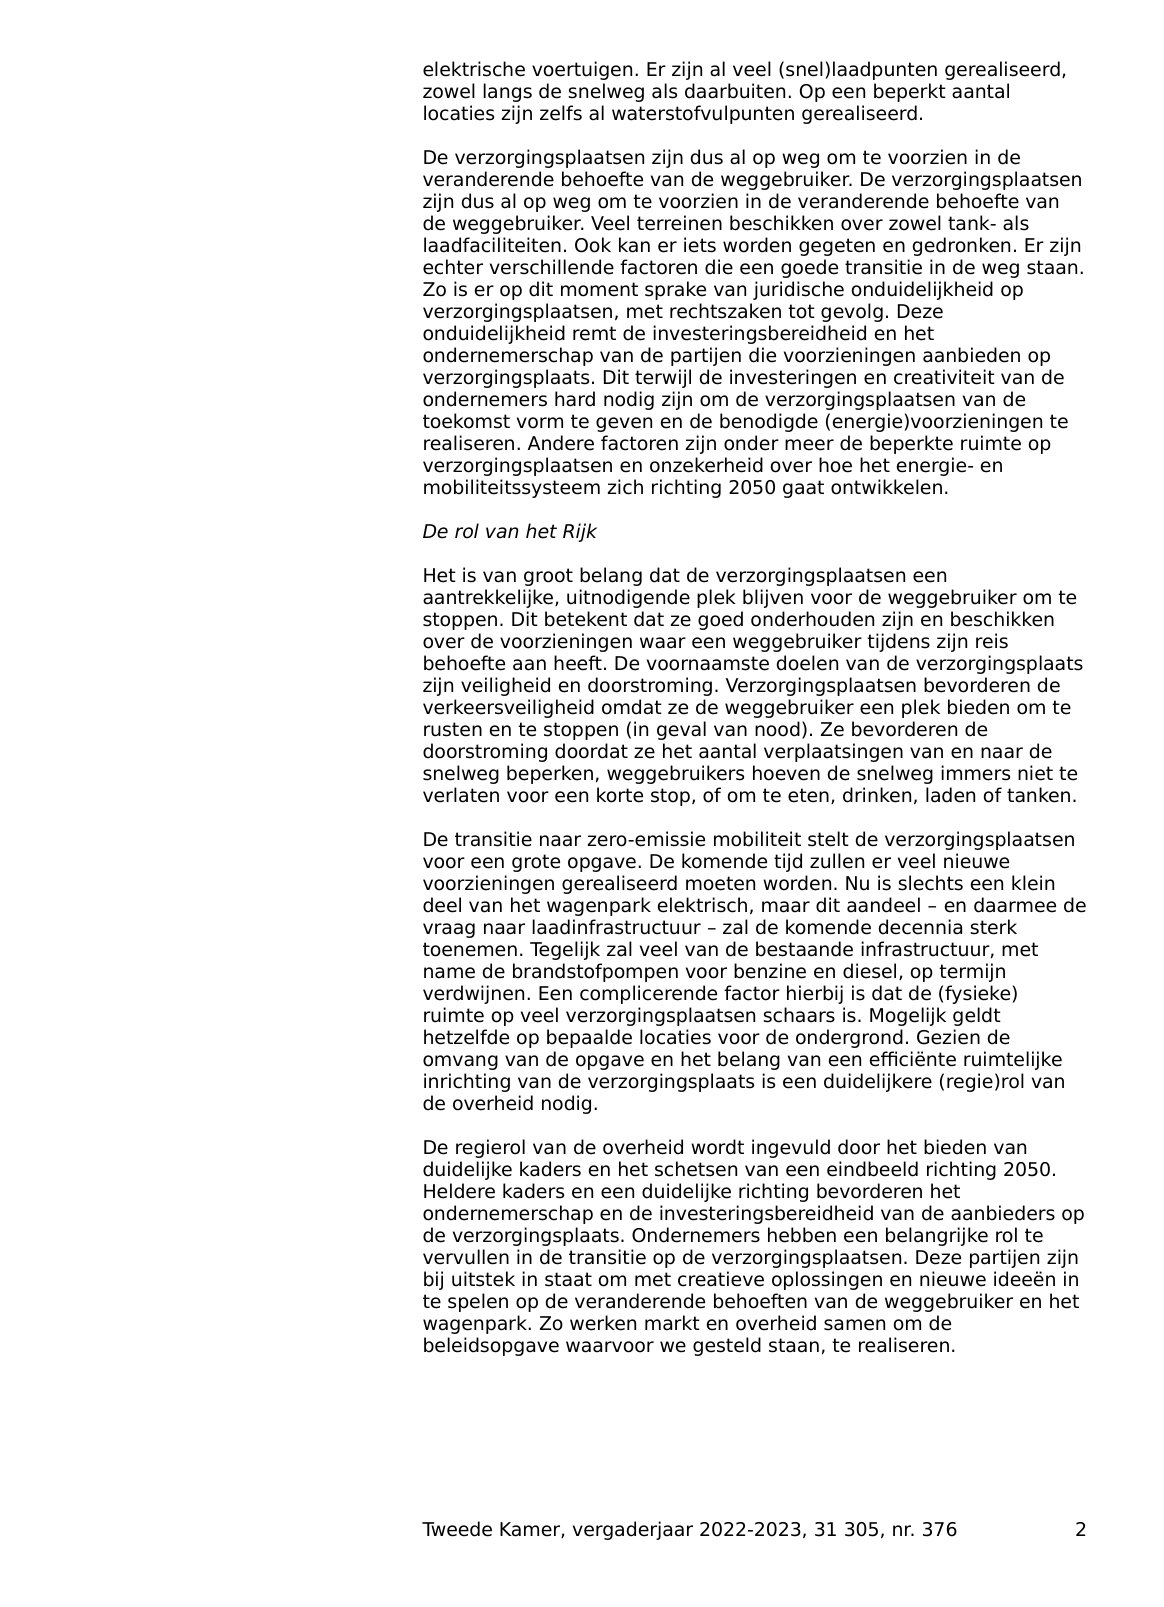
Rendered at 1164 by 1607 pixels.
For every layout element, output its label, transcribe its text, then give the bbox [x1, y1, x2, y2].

text De transitie naar zero-emissie mobiliteit stelt de verzorgingsplaatsen voor een grote opgave. De komende tijd zullen er veel nieuwe voorzieningen gerealiseerd moeten worden. Nu is slechts een klein deel van het wagenpark elektrisch, maar dit aandeel – en daarmee de vraag naar laadinfrastructuur – zal de komende decennia sterk toenemen. Tegelijk zal veel van de bestaande infrastructuur, met name de brandstofpompen voor benzine en diesel, op termijn verdwijnen. Een complicerende factor hierbij is dat de (fysieke) ruimte op veel verzorgingsplaatsen schaars is. Mogelijk geldt hetzelfde op bepaalde locaties voor de ondergrond. Gezien de omvang van de opgave en het belang van een efficiënte ruimtelijke inrichting van de verzorgingsplaats is een duidelijkere (regie)rol van de overheid nodig. [422, 829, 1087, 1115]
text De regierol van de overheid wordt ingevuld door het bieden van duidelijke kaders en het schetsen van een eindbeeld richting 2050. Heldere kaders en een duidelijke richting bevorderen het ondernemerschap en de investeringsbereidheid van de aanbieders op de verzorgingsplaats. Ondernemers hebben een belangrijke rol te vervullen in de transitie op de verzorgingsplaatsen. Deze partijen zijn bij uitstek in staat om met creatieve oplossingen en nieuwe ideeën in te spelen op de veranderende behoeften van de weggebruiker en het wagenpark. Zo werken markt en overheid samen om de beleidsopgave waarvoor we gesteld staan, te realiseren. [422, 1137, 1087, 1357]
text Het is van groot belang dat de verzorgingsplaatsen een aantrekkelijke, uitnodigende plek blijven voor de weggebruiker om te stoppen. Dit betekent dat ze goed onderhouden zijn en beschikken over de voorzieningen waar een weggebruiker tijdens zijn reis behoefte aan heeft. De voornaamste doelen van de verzorgingsplaats zijn veiligheid en doorstroming. Verzorgingsplaatsen bevorderen de verkeersveiligheid omdat ze de weggebruiker een plek bieden om te rusten en te stoppen (in geval van nood). Ze bevorderen de doorstroming doordat ze het aantal verplaatsingen van en naar de snelweg beperken, weggebruikers hoeven de snelweg immers niet te verlaten voor een korte stop, of om te eten, drinken, laden of tanken. [422, 565, 1087, 807]
text elektrische voertuigen. Er zijn al veel (snel)laadpunten gerealiseerd, zowel langs de snelweg als daarbuiten. Op een beperkt aantal locaties zijn zelfs al waterstofvulpunten gerealiseerd. [422, 59, 1087, 125]
text De verzorgingsplaatsen zijn dus al op weg om te voorzien in de veranderende behoefte van de weggebruiker. De verzorgingsplaatsen zijn dus al op weg om te voorzien in de veranderende behoefte van de weggebruiker. Veel terreinen beschikken over zowel tank- als laadfaciliteiten. Ook kan er iets worden gegeten en gedronken. Er zijn echter verschillende factoren die een goede transitie in de weg staan. Zo is er op dit moment sprake van juridische onduidelijkheid op verzorgingsplaatsen, met rechtszaken tot gevolg. Deze onduidelijkheid remt de investeringsbereidheid en het ondernemerschap van de partijen die voorzieningen aanbieden op verzorgingsplaats. Dit terwijl de investeringen en creativiteit van de ondernemers hard nodig zijn om de verzorgingsplaatsen van de toekomst vorm te geven en de benodigde (energie)voorzieningen te realiseren. Andere factoren zijn onder meer de beperkte ruimte op verzorgingsplaatsen en onzekerheid over hoe het energie- en mobiliteitssysteem zich richting 2050 gaat ontwikkelen. [422, 147, 1087, 499]
subtitle De rol van het Rijk [422, 521, 1087, 543]
